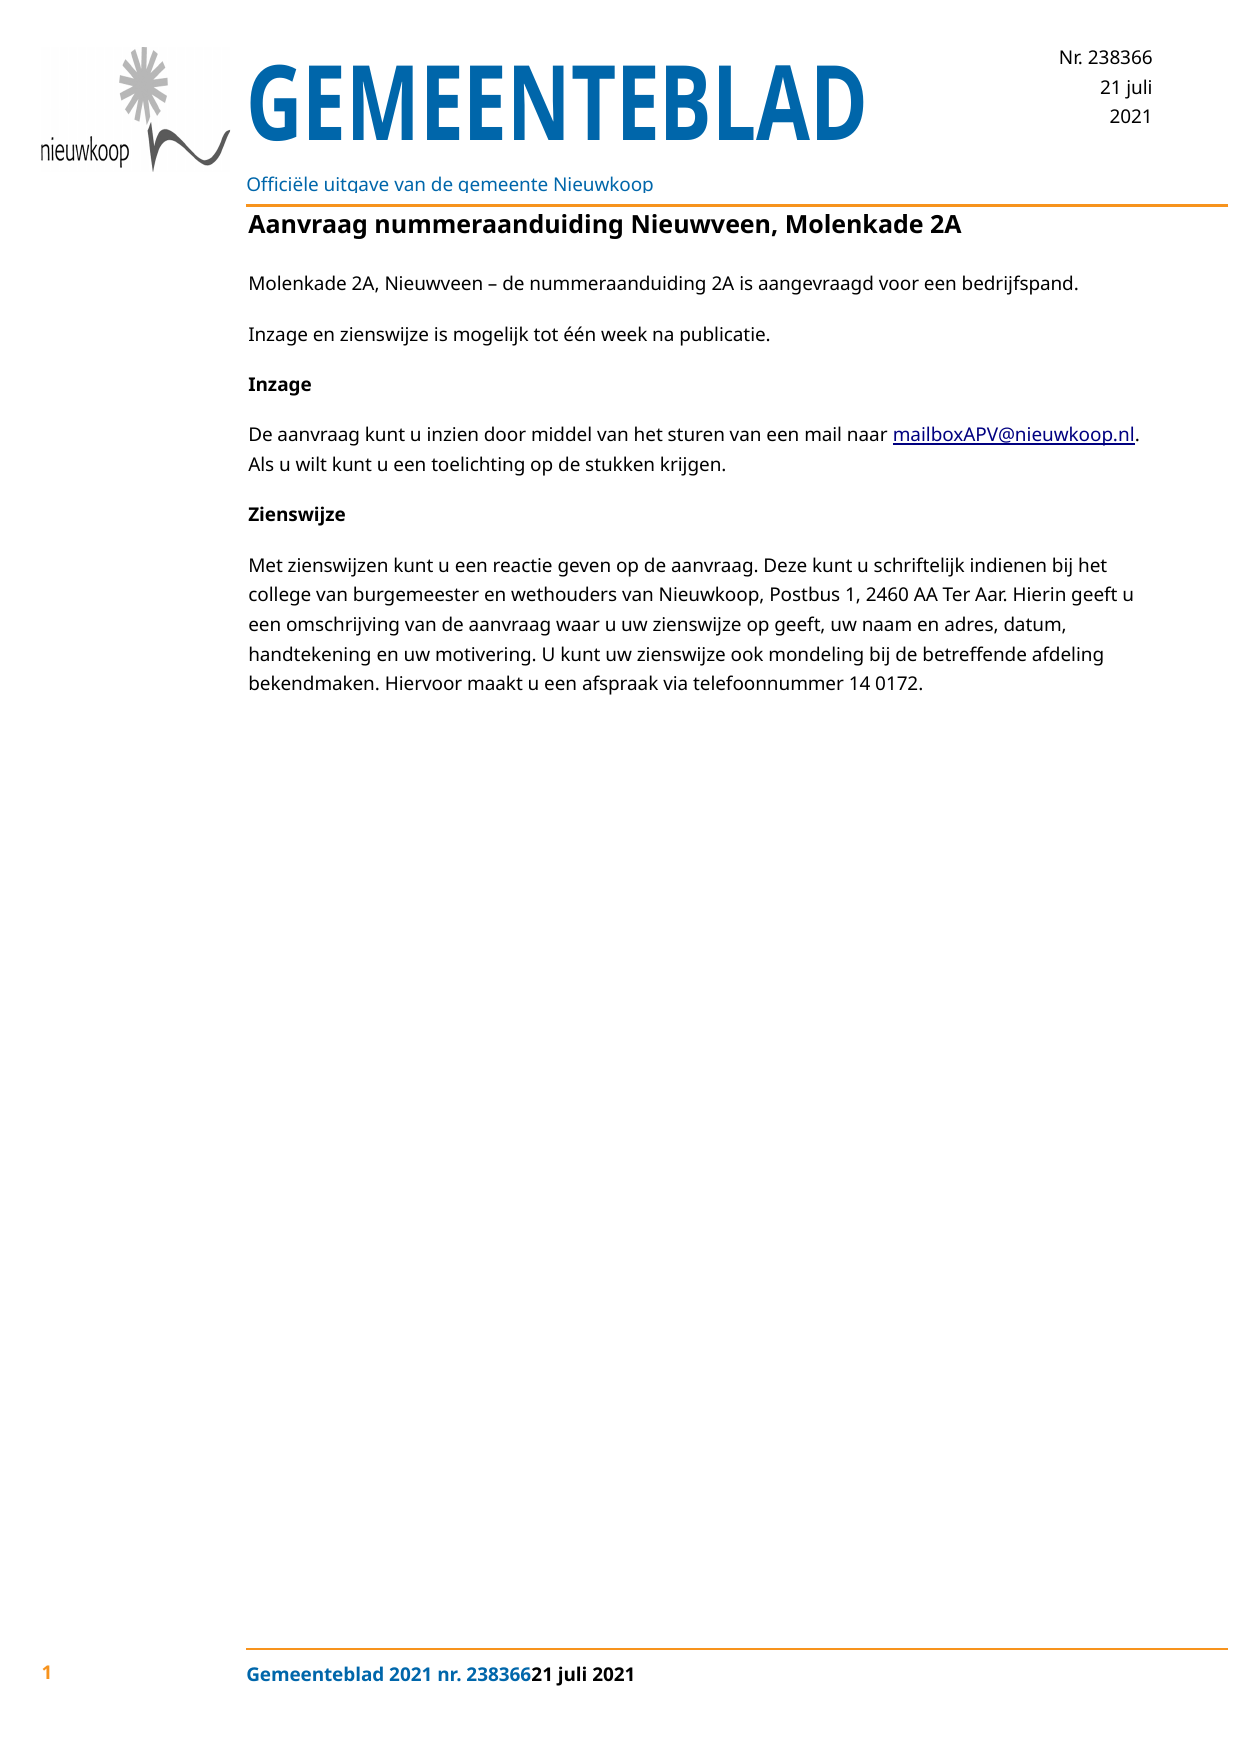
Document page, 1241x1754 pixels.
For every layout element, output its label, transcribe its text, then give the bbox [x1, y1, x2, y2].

text De aanvraag kunt u inzien door middel van het sturen van een mail naar mailboxAPV@nieuwkoop.nl. Als u wilt kunt u een toelichting op de stukken krijgen. [248, 422, 1152, 477]
text Inzage en zienswijze is mogelijk tot één week na publicatie. [248, 321, 1152, 346]
text Inzage [248, 371, 1152, 397]
text Met zienswijzen kunt u een reactie geven op de aanvraag. Deze kunt u schriftelijk indienen bij het college van burgemeester en wethouders van Nieuwkoop, Postbus 1, 2460 AA Ter Aar. Hierin geeft u een omschrijving van de aanvraag waar u uw zienswijze op geeft, uw naam en adres, datum, handtekening en uw motivering. U kunt uw zienswijze ook mondeling bij de betreffende afdeling bekendmaken. Hiervoor maakt u een afspraak via telefoonnummer 14 0172. [248, 552, 1152, 696]
text Zienswijze [248, 502, 1152, 527]
text Molenkade 2A, Nieuwveen – de nummeraanduiding 2A is aangevraagd voor een bedrijfspand. [248, 270, 1152, 296]
text Aanvraag nummeraanduiding Nieuwveen, Molenkade 2A [248, 207, 1152, 241]
picture [41, 47, 231, 172]
